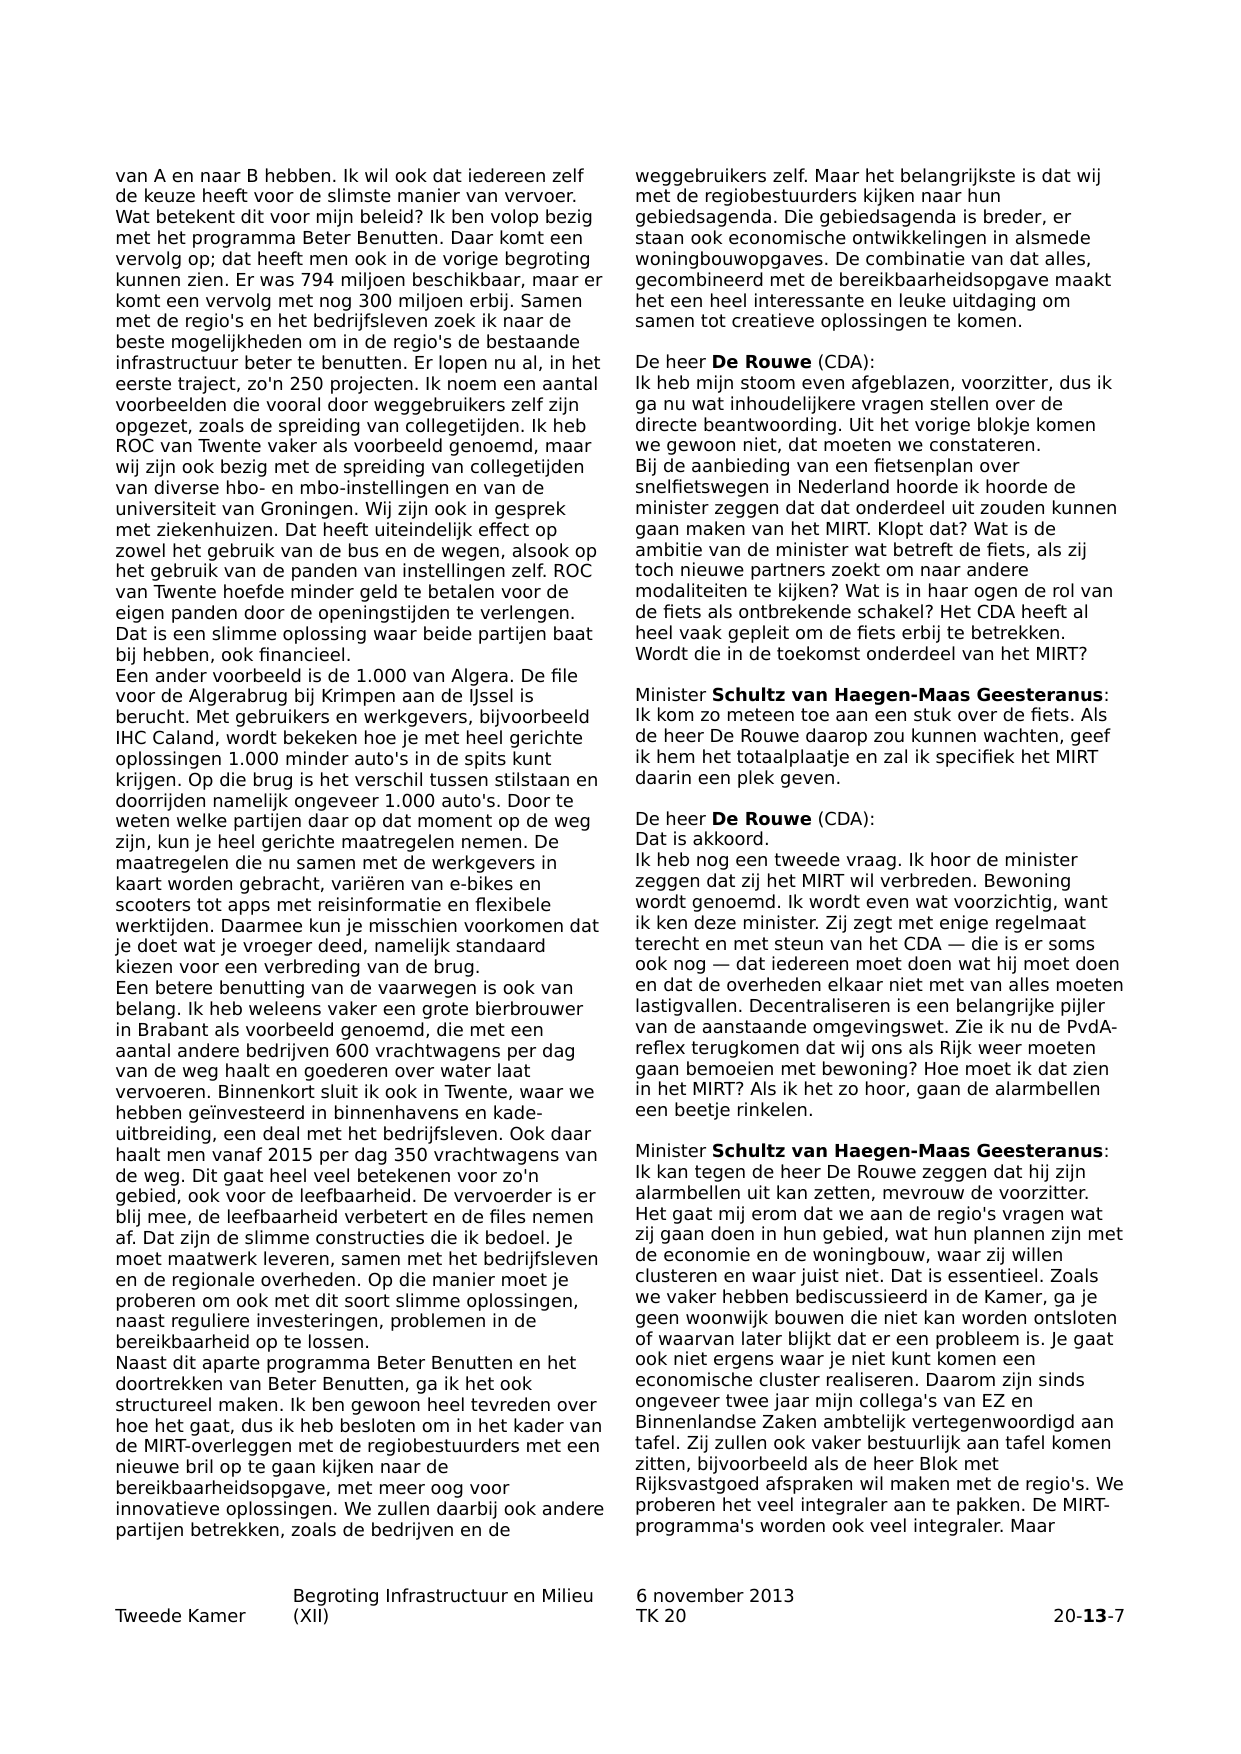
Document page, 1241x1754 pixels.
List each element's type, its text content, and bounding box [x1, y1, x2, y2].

text van A en naar B hebben. Ik wil ook dat iedereen zelf de keuze heeft voor de slimste manier van vervoer. [115, 165, 605, 207]
text Ik kan tegen de heer De Rouwe zeggen dat hij zijn alarmbellen uit kan zetten, mevrouw de voorzitter. Het gaat mij erom dat we aan de regio's vragen wat zij gaan doen in hun gebied, wat hun plannen zijn met de economie en de woningbouw, waar zij willen clusteren en waar juist niet. Dat is essentieel. Zoals we vaker hebben bediscussieerd in de Kamer, ga je geen woonwijk bouwen die niet kan worden ontsloten of waarvan later blijkt dat er een probleem is. Je gaat ook niet ergens waar je niet kunt komen een economische cluster realiseren. Daarom zijn sinds ongeveer twee jaar mijn collega's van EZ en Binnenlandse Zaken ambtelijk vertegenwoordigd aan tafel. Zij zullen ook vaker bestuurlijk aan tafel komen zitten, bijvoorbeeld als de heer Blok met Rijksvastgoed afspraken wil maken met de regio's. We proberen het veel integraler aan te pakken. De MIRT-programma's worden ook veel integraler. Maar [635, 1162, 1125, 1537]
text Minister Schultz van Haegen-Maas Geesteranus: [635, 1141, 1125, 1162]
text Naast dit aparte programma Beter Benutten en het doortrekken van Beter Benutten, ga ik het ook structureel maken. Ik ben gewoon heel tevreden over hoe het gaat, dus ik heb besloten om in het kader van de MIRT-overleggen met de regiobestuurders met een nieuwe bril op te gaan kijken naar de bereikbaarheidsopgave, met meer oog voor innovatieve oplossingen. We zullen daarbij ook andere partijen betrekken, zoals de bedrijven en de [115, 1353, 605, 1540]
text Een betere benutting van de vaarwegen is ook van belang. Ik heb weleens vaker een grote bierbrouwer in Brabant als voorbeeld genoemd, die met een aantal andere bedrijven 600 vrachtwagens per dag van de weg haalt en goederen over water laat vervoeren. Binnenkort sluit ik ook in Twente, waar we hebben geïnvesteerd in binnenhavens en kade-uitbreiding, een deal met het bedrijfsleven. Ook daar haalt men vanaf 2015 per dag 350 vrachtwagens van de weg. Dit gaat heel veel betekenen voor zo'n gebied, ook voor de leefbaarheid. De vervoerder is er blij mee, de leefbaarheid verbetert en de files nemen af. Dat zijn de slimme constructies die ik bedoel. Je moet maatwerk leveren, samen met het bedrijfsleven en de regionale overheden. Op die manier moet je proberen om ook met dit soort slimme oplossingen, naast reguliere investeringen, problemen in de bereikbaarheid op te lossen. [115, 978, 605, 1353]
text Ik heb mijn stoom even afgeblazen, voorzitter, dus ik ga nu wat inhoudelijkere vragen stellen over de directe beantwoording. Uit het vorige blokje komen we gewoon niet, dat moeten we constateren. [635, 373, 1125, 456]
text De heer De Rouwe (CDA): [635, 352, 1125, 373]
text weggebruikers zelf. Maar het belangrijkste is dat wij met de regiobestuurders kijken naar hun gebiedsagenda. Die gebiedsagenda is breder, er staan ook economische ontwikkelingen in alsmede woningbouwopgaves. De combinatie van dat alles, gecombineerd met de bereikbaarheidsopgave maakt het een heel interessante en leuke uitdaging om samen tot creatieve oplossingen te komen. [635, 165, 1125, 332]
text De heer De Rouwe (CDA): [635, 808, 1125, 829]
text Minister Schultz van Haegen-Maas Geesteranus: [635, 684, 1125, 705]
text Wat betekent dit voor mijn beleid? Ik ben volop bezig met het programma Beter Benutten. Daar komt een vervolg op; dat heeft men ook in de vorige begroting kunnen zien. Er was 794 miljoen beschikbaar, maar er komt een vervolg met nog 300 miljoen erbij. Samen met de regio's en het bedrijfsleven zoek ik naar de beste mogelijkheden om in de regio's de bestaande infrastructuur beter te benutten. Er lopen nu al, in het eerste traject, zo'n 250 projecten. Ik noem een aantal voorbeelden die vooral door weggebruikers zelf zijn opgezet, zoals de spreiding van collegetijden. Ik heb ROC van Twente vaker als voorbeeld genoemd, maar wij zijn ook bezig met de spreiding van collegetijden van diverse hbo- en mbo-instellingen en van de universiteit van Groningen. Wij zijn ook in gesprek met ziekenhuizen. Dat heeft uiteindelijk effect op zowel het gebruik van de bus en de wegen, alsook op het gebruik van de panden van instellingen zelf. ROC van Twente hoefde minder geld te betalen voor de eigen panden door de openingstijden te verlengen. Dat is een slimme oplossing waar beide partijen baat bij hebben, ook financieel. [115, 207, 605, 665]
text Ik kom zo meteen toe aan een stuk over de fiets. Als de heer De Rouwe daarop zou kunnen wachten, geef ik hem het totaalplaatje en zal ik specifiek het MIRT daarin een plek geven. [635, 705, 1125, 788]
text Bij de aanbieding van een fietsenplan over snelfietswegen in Nederland hoorde ik hoorde de minister zeggen dat dat onderdeel uit zouden kunnen gaan maken van het MIRT. Klopt dat? Wat is de ambitie van de minister wat betreft de fiets, als zij toch nieuwe partners zoekt om naar andere modaliteiten te kijken? Wat is in haar ogen de rol van de fiets als ontbrekende schakel? Het CDA heeft al heel vaak gepleit om de fiets erbij te betrekken. Wordt die in de toekomst onderdeel van het MIRT? [635, 456, 1125, 664]
text Een ander voorbeeld is de 1.000 van Algera. De file voor de Algerabrug bij Krimpen aan de IJssel is berucht. Met gebruikers en werkgevers, bijvoorbeeld IHC Caland, wordt bekeken hoe je met heel gerichte oplossingen 1.000 minder auto's in de spits kunt krijgen. Op die brug is het verschil tussen stilstaan en doorrijden namelijk ongeveer 1.000 auto's. Door te weten welke partijen daar op dat moment op de weg zijn, kun je heel gerichte maatregelen nemen. De maatregelen die nu samen met de werkgevers in kaart worden gebracht, variëren van e-bikes en scooters tot apps met reisinformatie en flexibele werktijden. Daarmee kun je misschien voorkomen dat je doet wat je vroeger deed, namelijk standaard kiezen voor een verbreding van de brug. [115, 665, 605, 978]
text Dat is akkoord. [635, 829, 1125, 850]
text Ik heb nog een tweede vraag. Ik hoor de minister zeggen dat zij het MIRT wil verbreden. Bewoning wordt genoemd. Ik wordt even wat voorzichtig, want ik ken deze minister. Zij zegt met enige regelmaat terecht en met steun van het CDA — die is er soms ook nog — dat iedereen moet doen wat hij moet doen en dat de overheden elkaar niet met van alles moeten lastigvallen. Decentraliseren is een belangrijke pijler van de aanstaande omgevingswet. Zie ik nu de PvdA-reflex terugkomen dat wij ons als Rijk weer moeten gaan bemoeien met bewoning? Hoe moet ik dat zien in het MIRT? Als ik het zo hoor, gaan de alarmbellen een beetje rinkelen. [635, 850, 1125, 1121]
